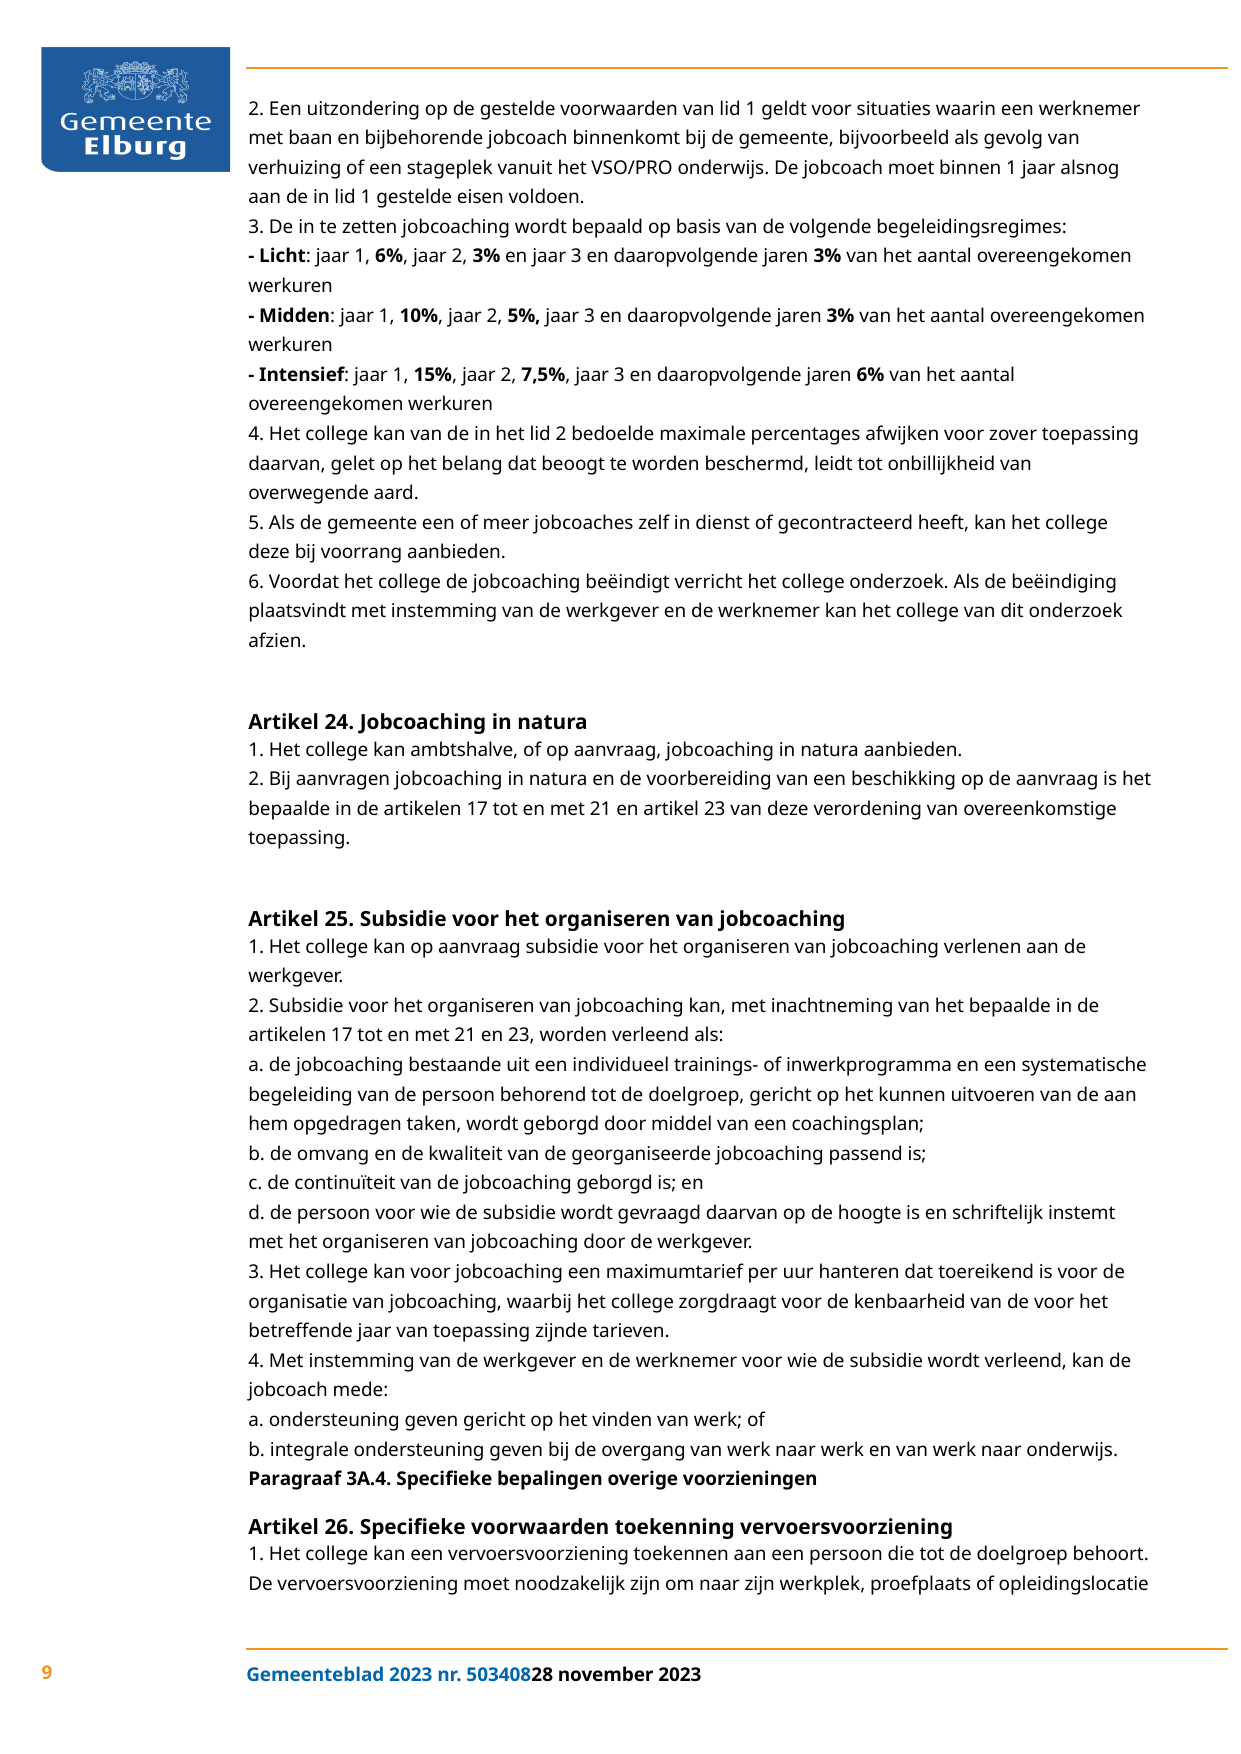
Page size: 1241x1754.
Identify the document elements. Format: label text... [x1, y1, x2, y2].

text d. de persoon voor wie de subsidie wordt gevraagd daarvan op de hoogte is en schriftelijk instemt met het organiseren van jobcoaching door de werkgever. [248, 1199, 1152, 1254]
text b. integrale ondersteuning geven bij de overgang van werk naar werk en van werk naar onderwijs. [248, 1436, 1152, 1462]
text 3. Het college kan voor jobcoaching een maximumtarief per uur hanteren dat toereikend is voor de organisatie van jobcoaching, waarbij het college zorgdraagt voor de kenbaarheid van de voor het betreffende jaar van toepassing zijnde tarieven. [248, 1258, 1152, 1343]
picture [41, 47, 231, 172]
text 4. Het college kan van de in het lid 2 bedoelde maximale percentages afwijken voor zover toepassing daarvan, gelet op het belang dat beoogt te worden beschermd, leidt tot onbillijkheid van overwegende aard. [248, 420, 1152, 505]
text 1. Het college kan een vervoersvoorziening toekennen aan een persoon die tot de doelgroep behoort. De vervoersvoorziening moet noodzakelijk zijn om naar zijn werkplek, proefplaats of opleidingslocatie [248, 1540, 1152, 1596]
text 5. Als de gemeente een of meer jobcoaches zelf in dienst of gecontracteerd heeft, kan het college deze bij voorrang aanbieden. [248, 509, 1152, 564]
text Artikel 24. Jobcoaching in natura [248, 707, 1152, 736]
text a. ondersteuning geven gericht op het vinden van werk; of [248, 1406, 1152, 1432]
text 1. Het college kan op aanvraag subsidie voor het organiseren van jobcoaching verlenen aan de werkgever. [248, 933, 1152, 988]
text - Licht: jaar 1, 6%, jaar 2, 3% en jaar 3 en daaropvolgende jaren 3% van het aantal overeengekomen werkuren [248, 243, 1152, 298]
text 3. De in te zetten jobcoaching wordt bepaald op basis van de volgende begeleidingsregimes: [248, 213, 1152, 239]
text 4. Met instemming van de werkgever en de werknemer voor wie de subsidie wordt verleend, kan de jobcoach mede: [248, 1347, 1152, 1402]
text 2. Bij aanvragen jobcoaching in natura en de voorbereiding van een beschikking op de aanvraag is het bepaalde in de artikelen 17 tot en met 21 en artikel 23 van deze verordening van overeenkomstige toepassing. [248, 765, 1152, 850]
text Paragraaf 3A.4. Specifieke bepalingen overige voorzieningen [248, 1465, 1152, 1491]
text a. de jobcoaching bestaande uit een individueel trainings- of inwerkprogramma en een systematische begeleiding van de persoon behorend tot de doelgroep, gericht op het kunnen uitvoeren van de aan hem opgedragen taken, wordt geborgd door middel van een coachingsplan; [248, 1051, 1152, 1136]
text - Midden: jaar 1, 10%, jaar 2, 5%, jaar 3 en daaropvolgende jaren 3% van het aantal overeengekomen werkuren [248, 302, 1152, 357]
text b. de omvang en de kwaliteit van de georganiseerde jobcoaching passend is; [248, 1140, 1152, 1166]
text Artikel 25. Subsidie voor het organiseren van jobcoaching [248, 904, 1152, 933]
text Artikel 26. Specifieke voorwaarden toekenning vervoersvoorziening [248, 1512, 1152, 1540]
text 6. Voordat het college de jobcoaching beëindigt verricht het college onderzoek. Als de beëindiging plaatsvindt met instemming van de werkgever en de werknemer kan het college van dit onderzoek afzien. [248, 568, 1152, 653]
text c. de continuïteit van de jobcoaching geborgd is; en [248, 1169, 1152, 1195]
text 1. Het college kan ambtshalve, of op aanvraag, jobcoaching in natura aanbieden. [248, 736, 1152, 761]
text - Intensief: jaar 1, 15%, jaar 2, 7,5%, jaar 3 en daaropvolgende jaren 6% van het aantal overeengekomen werkuren [248, 361, 1152, 416]
text 2. Subsidie voor het organiseren van jobcoaching kan, met inachtneming van het bepaalde in de artikelen 17 tot en met 21 en 23, worden verleend als: [248, 992, 1152, 1047]
text 2. Een uitzondering op de gestelde voorwaarden van lid 1 geldt voor situaties waarin een werknemer met baan en bijbehorende jobcoach binnenkomt bij de gemeente, bijvoorbeeld als gevolg van verhuizing of een stageplek vanuit het VSO/PRO onderwijs. De jobcoach moet binnen 1 jaar alsnog aan de in lid 1 gestelde eisen voldoen. [248, 95, 1152, 209]
